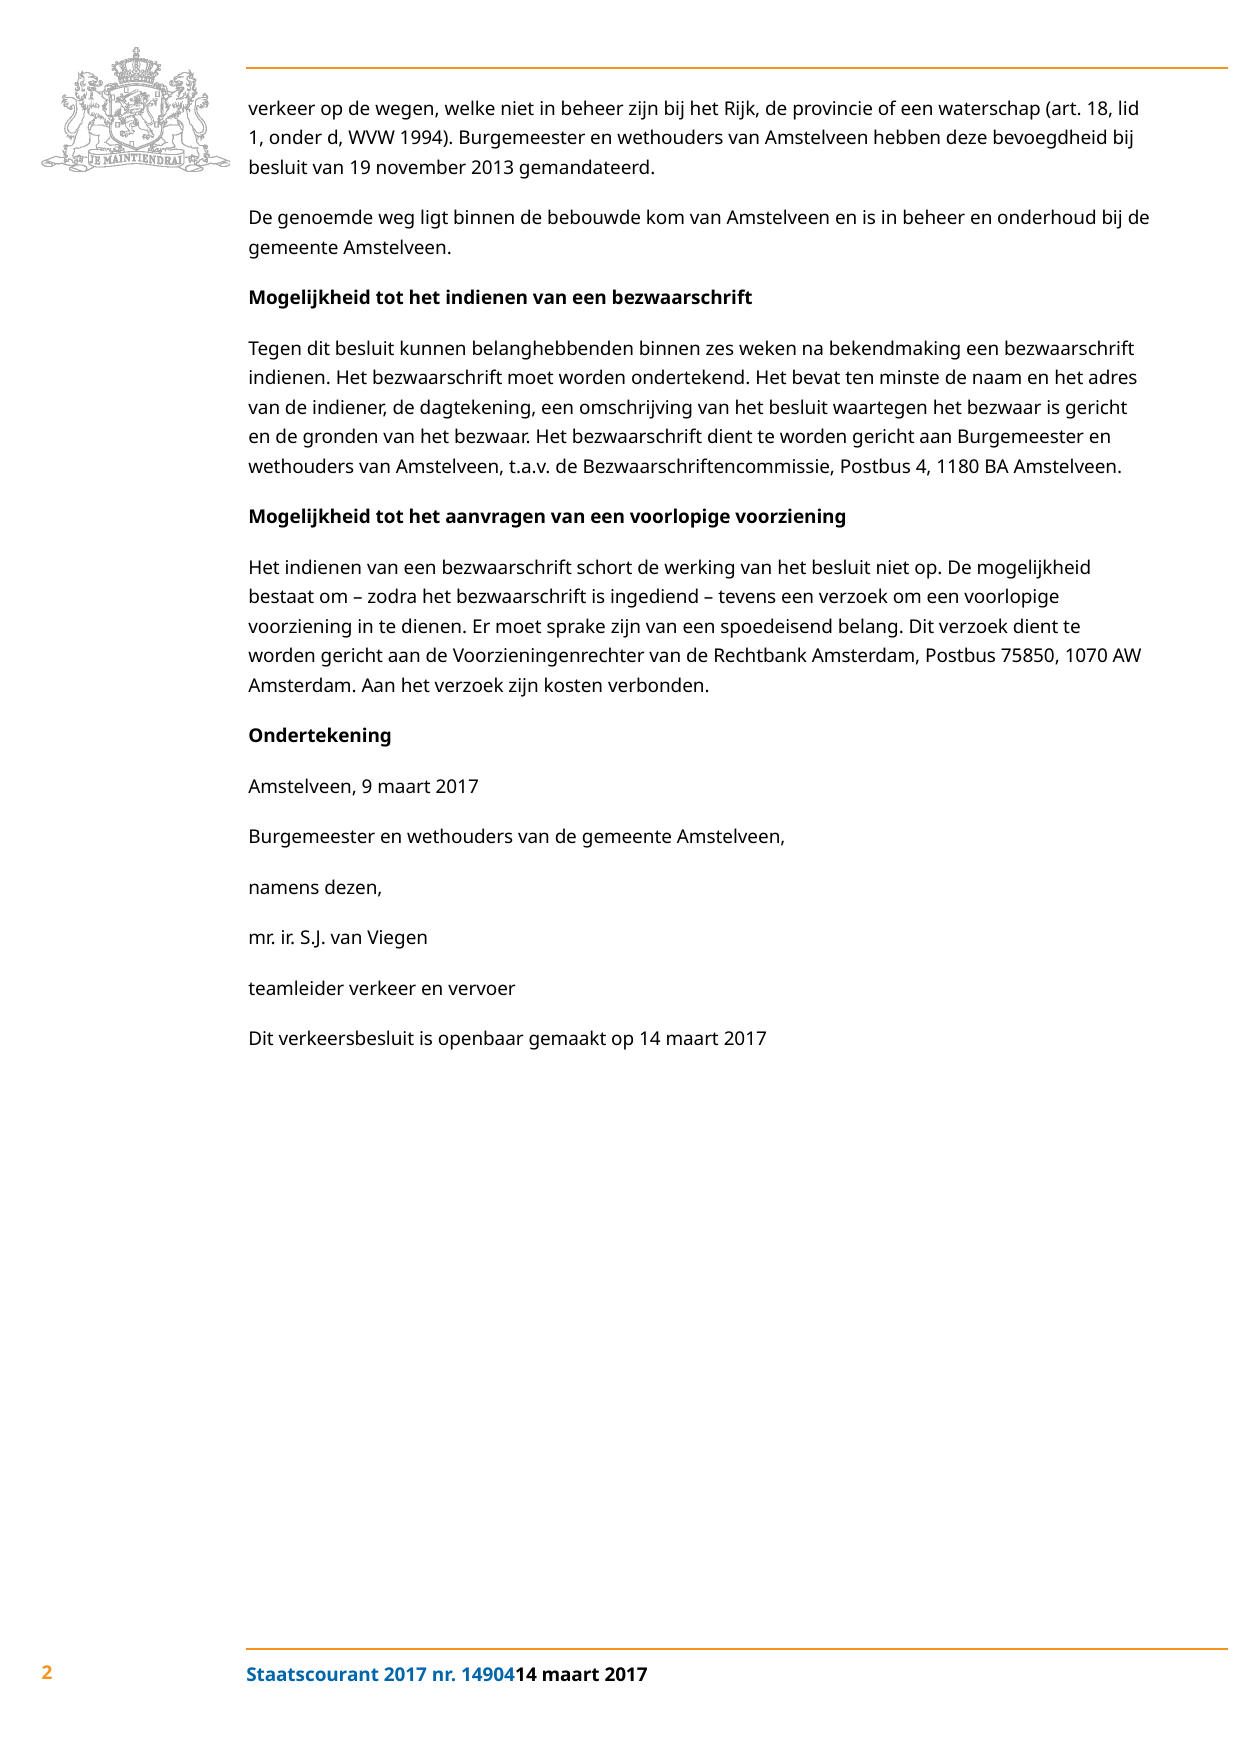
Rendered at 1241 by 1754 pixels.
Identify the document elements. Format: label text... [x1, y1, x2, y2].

text teamleider verkeer en vervoer [248, 975, 1152, 1001]
text Dit verkeersbesluit is openbaar gemaakt op 14 maart 2017 [248, 1025, 1152, 1051]
text Ondertekening [248, 723, 1152, 748]
text De genoemde weg ligt binnen de bebouwde kom van Amstelveen en is in beheer en onderhoud bij de gemeente Amstelveen. [248, 204, 1152, 260]
text Tegen dit besluit kunnen belanghebbenden binnen zes weken na bekendmaking een bezwaarschrift indienen. Het bezwaarschrift moet worden ondertekend. Het bevat ten minste de naam en het adres van de indiener, de dagtekening, een omschrijving van het besluit waartegen het bezwaar is gericht en de gronden van het bezwaar. Het bezwaarschrift dient te worden gericht aan Burgemeester en wethouders van Amstelveen, t.a.v. de Bezwaarschriftencommissie, Postbus 4, 1180 BA Amstelveen. [248, 335, 1152, 479]
picture [41, 47, 231, 172]
text Het indienen van een bezwaarschrift schort de werking van het besluit niet op. De mogelijkheid bestaat om – zodra het bezwaarschrift is ingediend – tevens een verzoek om een voorlopige voorziening in te dienen. Er moet sprake zijn van een spoedeisend belang. Dit verzoek dient te worden gericht aan de Voorzieningenrechter van de Rechtbank Amsterdam, Postbus 75850, 1070 AW Amsterdam. Aan het verzoek zijn kosten verbonden. [248, 554, 1152, 698]
text Burgemeester en wethouders van de gemeente Amstelveen, [248, 823, 1152, 849]
text namens dezen, [248, 874, 1152, 900]
text Mogelijkheid tot het aanvragen van een voorlopige voorziening [248, 503, 1152, 529]
text Amstelveen, 9 maart 2017 [248, 773, 1152, 799]
text mr. ir. S.J. van Viegen [248, 924, 1152, 950]
text Mogelijkheid tot het indienen van een bezwaarschrift [248, 284, 1152, 310]
text verkeer op de wegen, welke niet in beheer zijn bij het Rijk, de provincie of een waterschap (art. 18, lid 1, onder d, WVW 1994). Burgemeester en wethouders van Amstelveen hebben deze bevoegdheid bij besluit van 19 november 2013 gemandateerd. [248, 95, 1152, 180]
